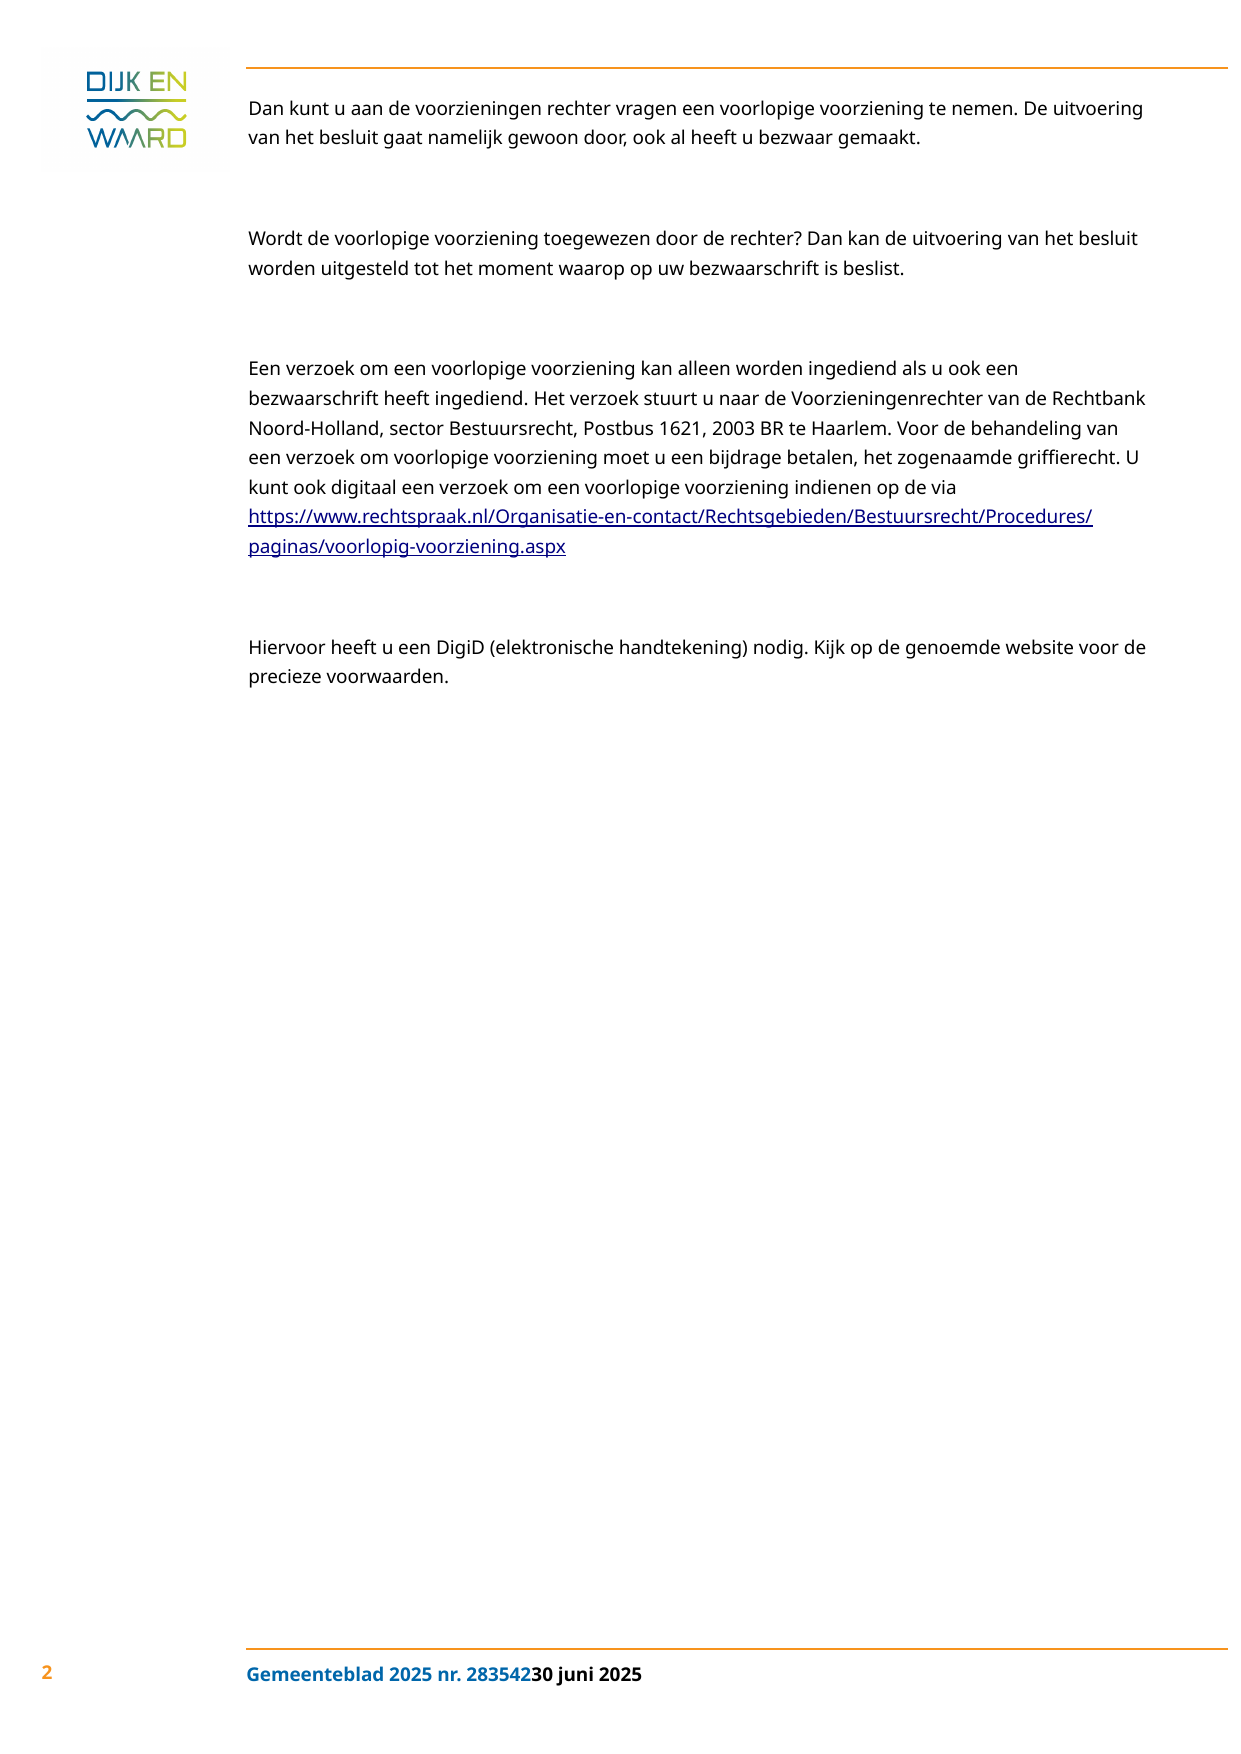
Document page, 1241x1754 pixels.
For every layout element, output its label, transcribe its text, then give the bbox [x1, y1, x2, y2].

text Een verzoek om een voorlopige voorziening kan alleen worden ingediend als u ook een bezwaarschrift heeft ingediend. Het verzoek stuurt u naar de Voorzieningenrechter van de Rechtbank Noord-Holland, sector Bestuursrecht, Postbus 1621, 2003 BR te Haarlem. Voor de behandeling van een verzoek om voorlopige voorziening moet u een bijdrage betalen, het zogenaamde griffierecht. U kunt ook digitaal een verzoek om een voorlopige voorziening indienen op de via https://www.rechtspraak.nl/Organisatie-en-contact/Rechtsgebieden/Bestuursrecht/Procedures/paginas/voorlopig-voorziening.aspx [248, 356, 1152, 559]
text Dan kunt u aan de voorzieningen rechter vragen een voorlopige voorziening te nemen. De uitvoering van het besluit gaat namelijk gewoon door, ook al heeft u bezwaar gemaakt. [248, 95, 1152, 150]
text Hiervoor heeft u een DigiD (elektronische handtekening) nodig. Kijk op de genoemde website voor de precieze voorwaarden. [248, 634, 1152, 689]
picture [41, 47, 231, 172]
text Wordt de voorlopige voorziening toegewezen door de rechter? Dan kan de uitvoering van het besluit worden uitgesteld tot het moment waarop op uw bezwaarschrift is beslist. [248, 225, 1152, 281]
